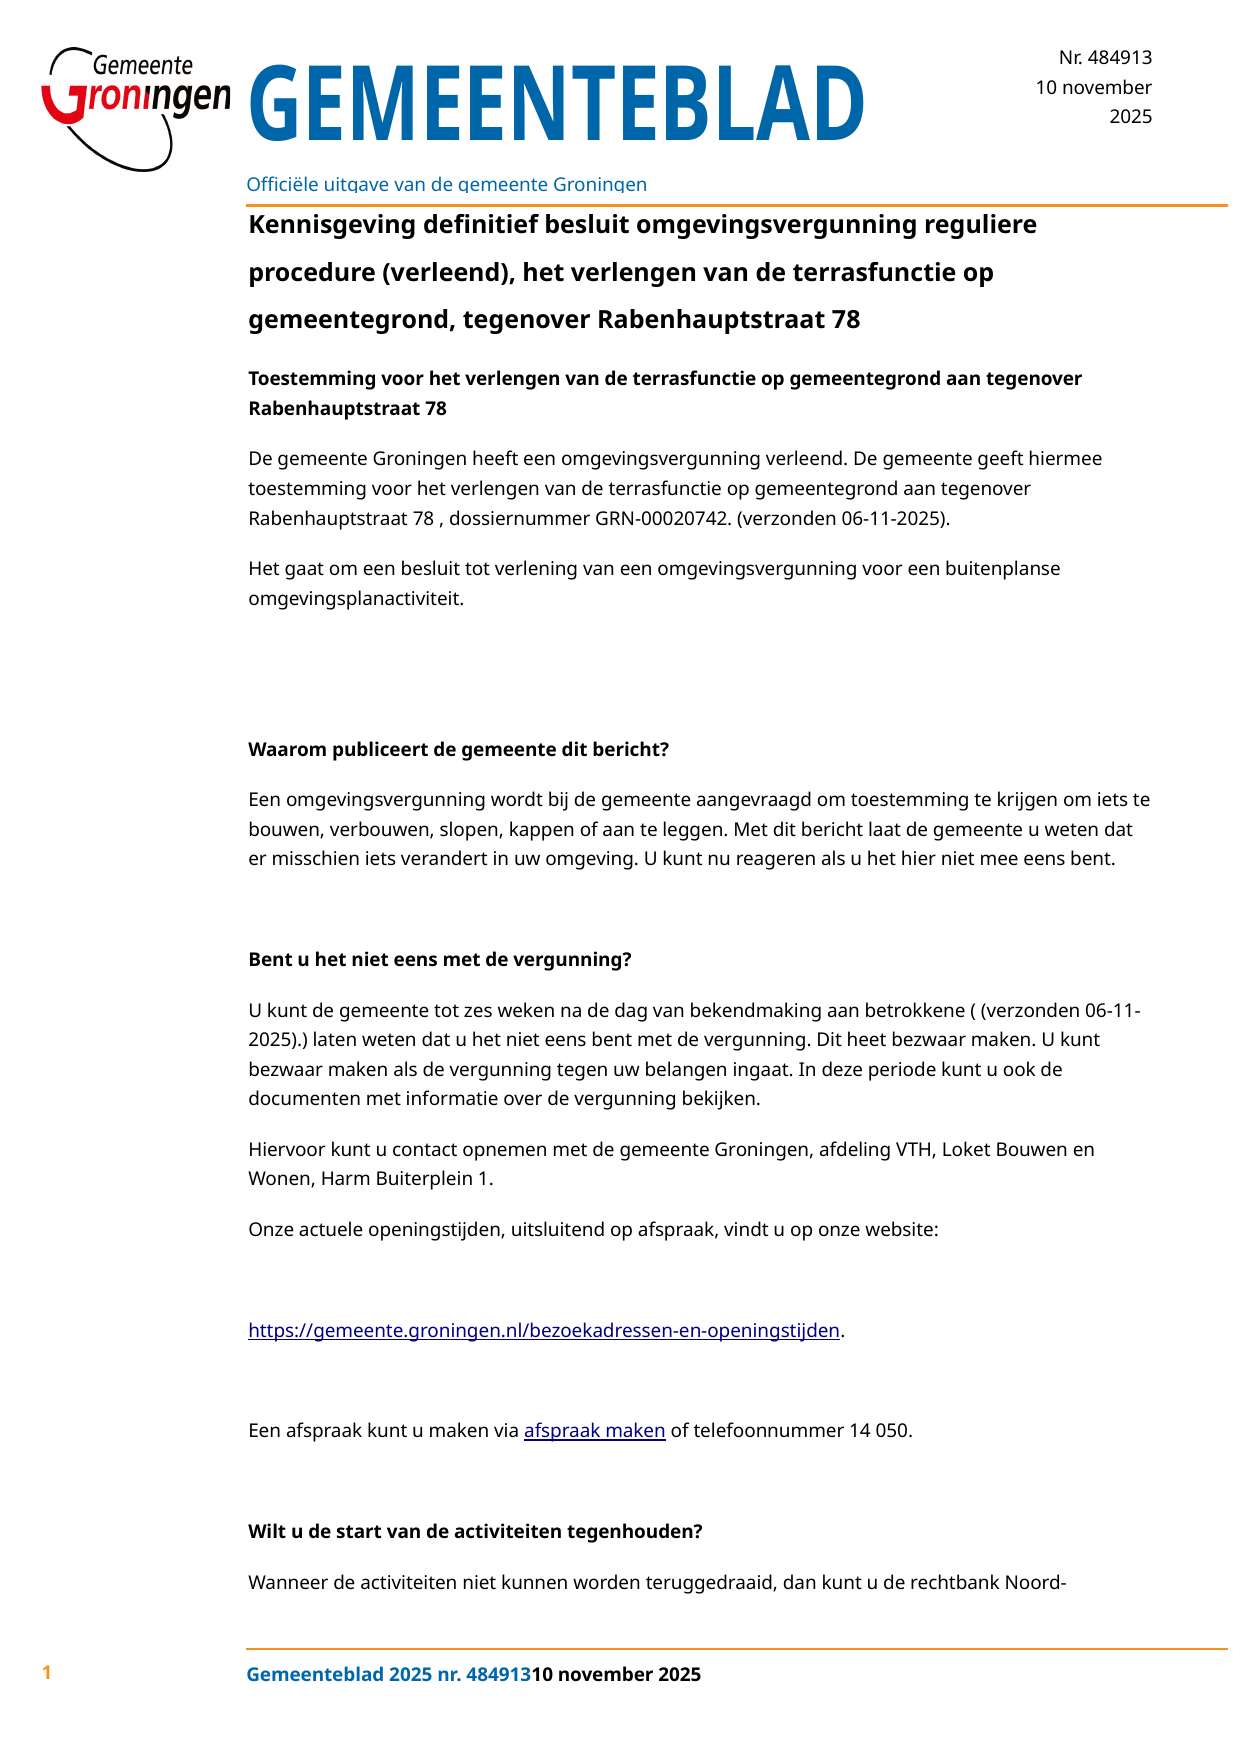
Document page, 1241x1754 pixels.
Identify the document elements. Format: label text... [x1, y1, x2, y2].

text Het gaat om een besluit tot verlening van een omgevingsvergunning voor een buitenplanse omgevingsplanactiviteit. [248, 555, 1152, 610]
text Wilt u de start van de activiteiten tegenhouden? [248, 1518, 1152, 1544]
text U kunt de gemeente tot zes weken na de dag van bekendmaking aan betrokkene ( (verzonden 06-11-2025).) laten weten dat u het niet eens bent met de vergunning. Dit heet bezwaar maken. U kunt bezwaar maken als de vergunning tegen uw belangen ingaat. In deze periode kunt u ook de documenten met informatie over de vergunning bekijken. [248, 997, 1152, 1111]
text Een afspraak kunt u maken via afspraak maken of telefoonnummer 14 050. [248, 1418, 1152, 1443]
text Wanneer de activiteiten niet kunnen worden teruggedraaid, dan kunt u de rechtbank Noord- [248, 1569, 1152, 1594]
text Toestemming voor het verlengen van de terrasfunctie op gemeentegrond aan tegenover Rabenhauptstraat 78 [248, 366, 1152, 421]
text https://gemeente.groningen.nl/bezoekadressen-en-openingstijden. [248, 1317, 1152, 1342]
picture [41, 47, 231, 172]
text Een omgevingsvergunning wordt bij de gemeente aangevraagd om toestemming te krijgen om iets te bouwen, verbouwen, slopen, kappen of aan te leggen. Met dit bericht laat de gemeente u weten dat er misschien iets verandert in uw omgeving. U kunt nu reageren als u het hier niet mee eens bent. [248, 786, 1152, 871]
text Bent u het niet eens met de vergunning? [248, 946, 1152, 972]
text Waarom publiceert de gemeente dit bericht? [248, 736, 1152, 762]
text De gemeente Groningen heeft een omgevingsvergunning verleend. De gemeente geeft hiermee toestemming voor het verlengen van de terrasfunctie op gemeentegrond aan tegenover Rabenhauptstraat 78 , dossiernummer GRN-00020742. (verzonden 06-11-2025). [248, 446, 1152, 530]
text Hiervoor kunt u contact opnemen met de gemeente Groningen, afdeling VTH, Loket Bouwen en Wonen, Harm Buiterplein 1. [248, 1136, 1152, 1191]
text Kennisgeving definitief besluit omgevingsvergunning reguliere procedure (verleend), het verlengen van de terrasfunctie op gemeentegrond, tegenover Rabenhauptstraat 78 [248, 207, 1152, 336]
text Onze actuele openingstijden, uitsluitend op afspraak, vindt u op onze website: [248, 1216, 1152, 1242]
